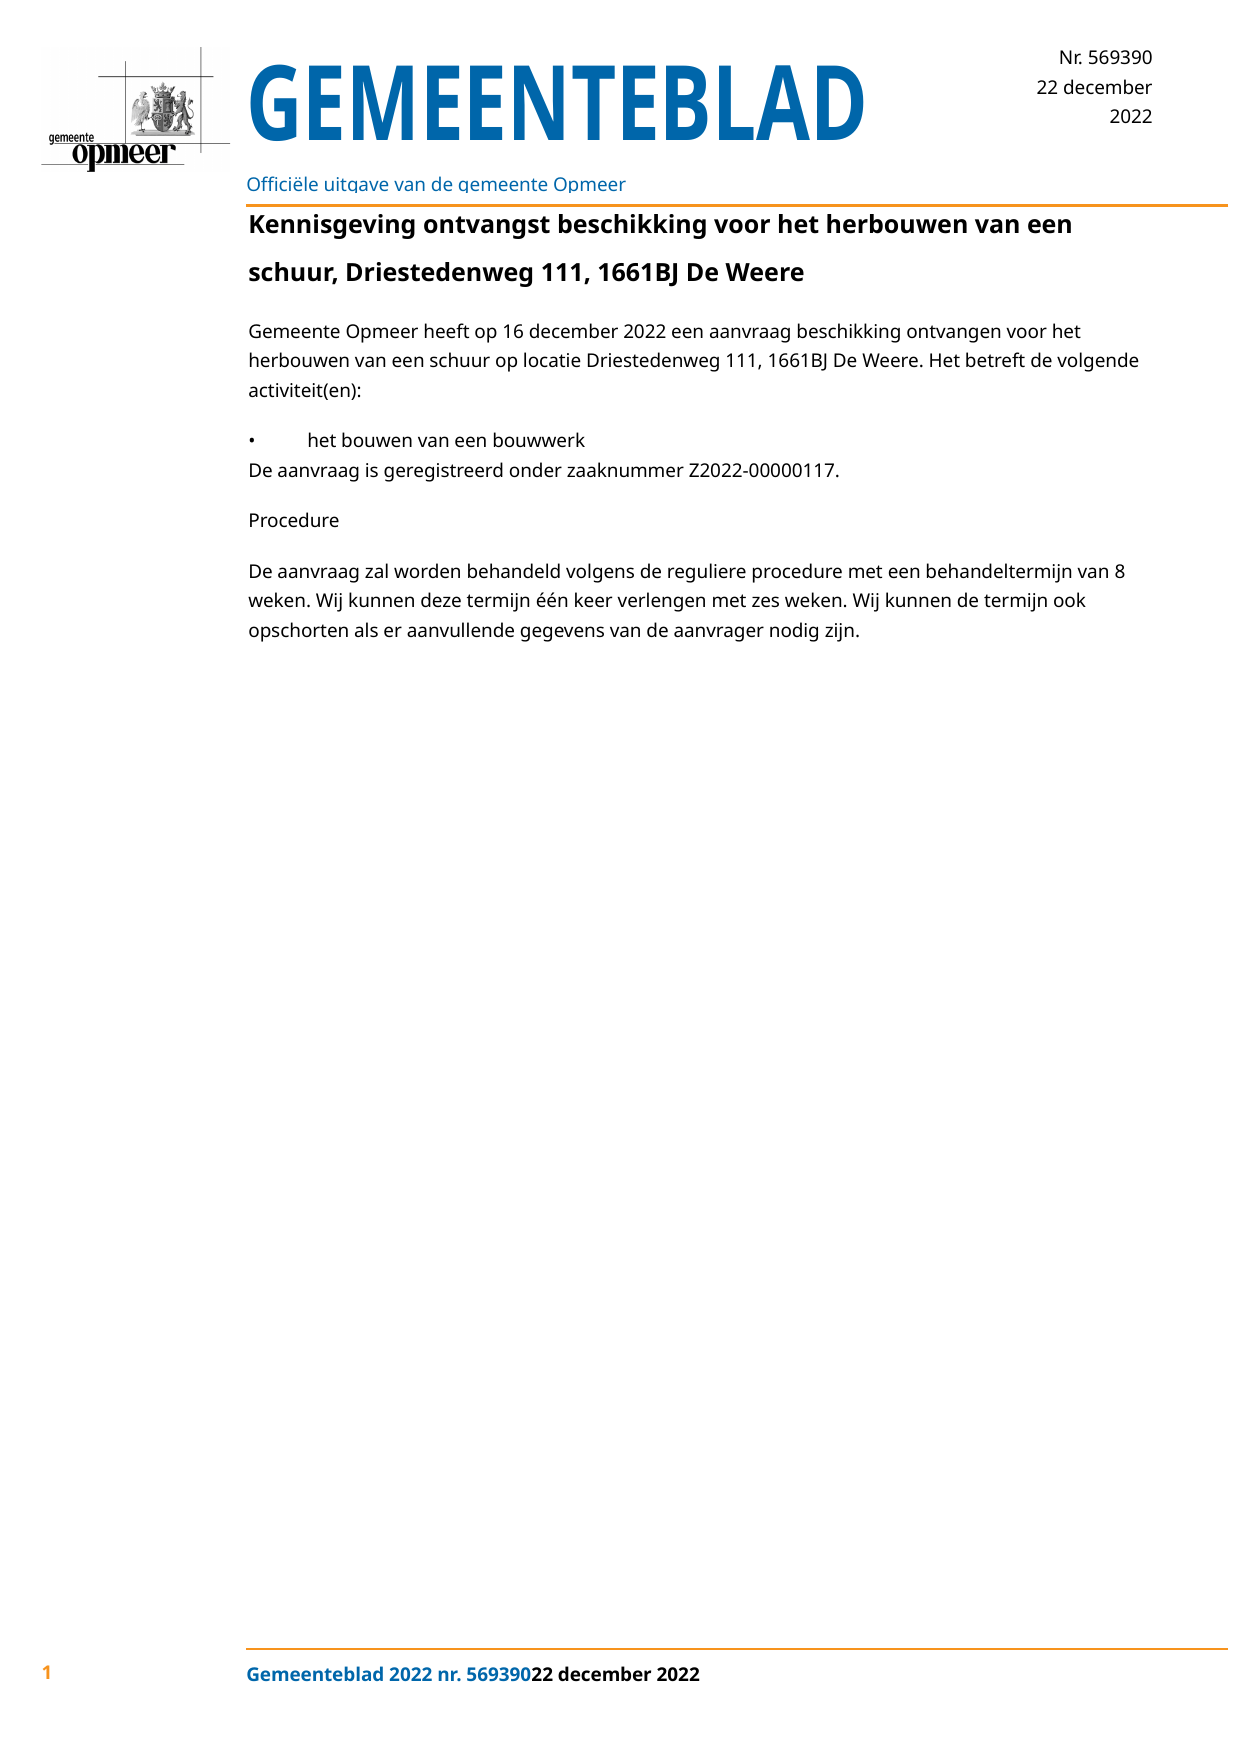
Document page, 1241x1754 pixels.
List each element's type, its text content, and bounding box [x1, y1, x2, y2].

text De aanvraag is geregistreerd onder zaaknummer Z2022-00000117. [248, 457, 1152, 483]
list het bouwen van een bouwwerk [248, 427, 1152, 453]
text Kennisgeving ontvangst beschikking voor het herbouwen van een schuur, Driestedenweg 111, 1661BJ De Weere [248, 207, 1152, 288]
text Procedure [248, 507, 1152, 533]
text De aanvraag zal worden behandeld volgens de reguliere procedure met een behandeltermijn van 8 weken. Wij kunnen deze termijn één keer verlengen met zes weken. Wij kunnen de termijn ook opschorten als er aanvullende gegevens van de aanvrager nodig zijn. [248, 558, 1152, 643]
picture [41, 47, 231, 172]
text Gemeente Opmeer heeft op 16 december 2022 een aanvraag beschikking ontvangen voor het herbouwen van een schuur op locatie Driestedenweg 111, 1661BJ De Weere. Het betreft de volgende activiteit(en): [248, 318, 1152, 403]
